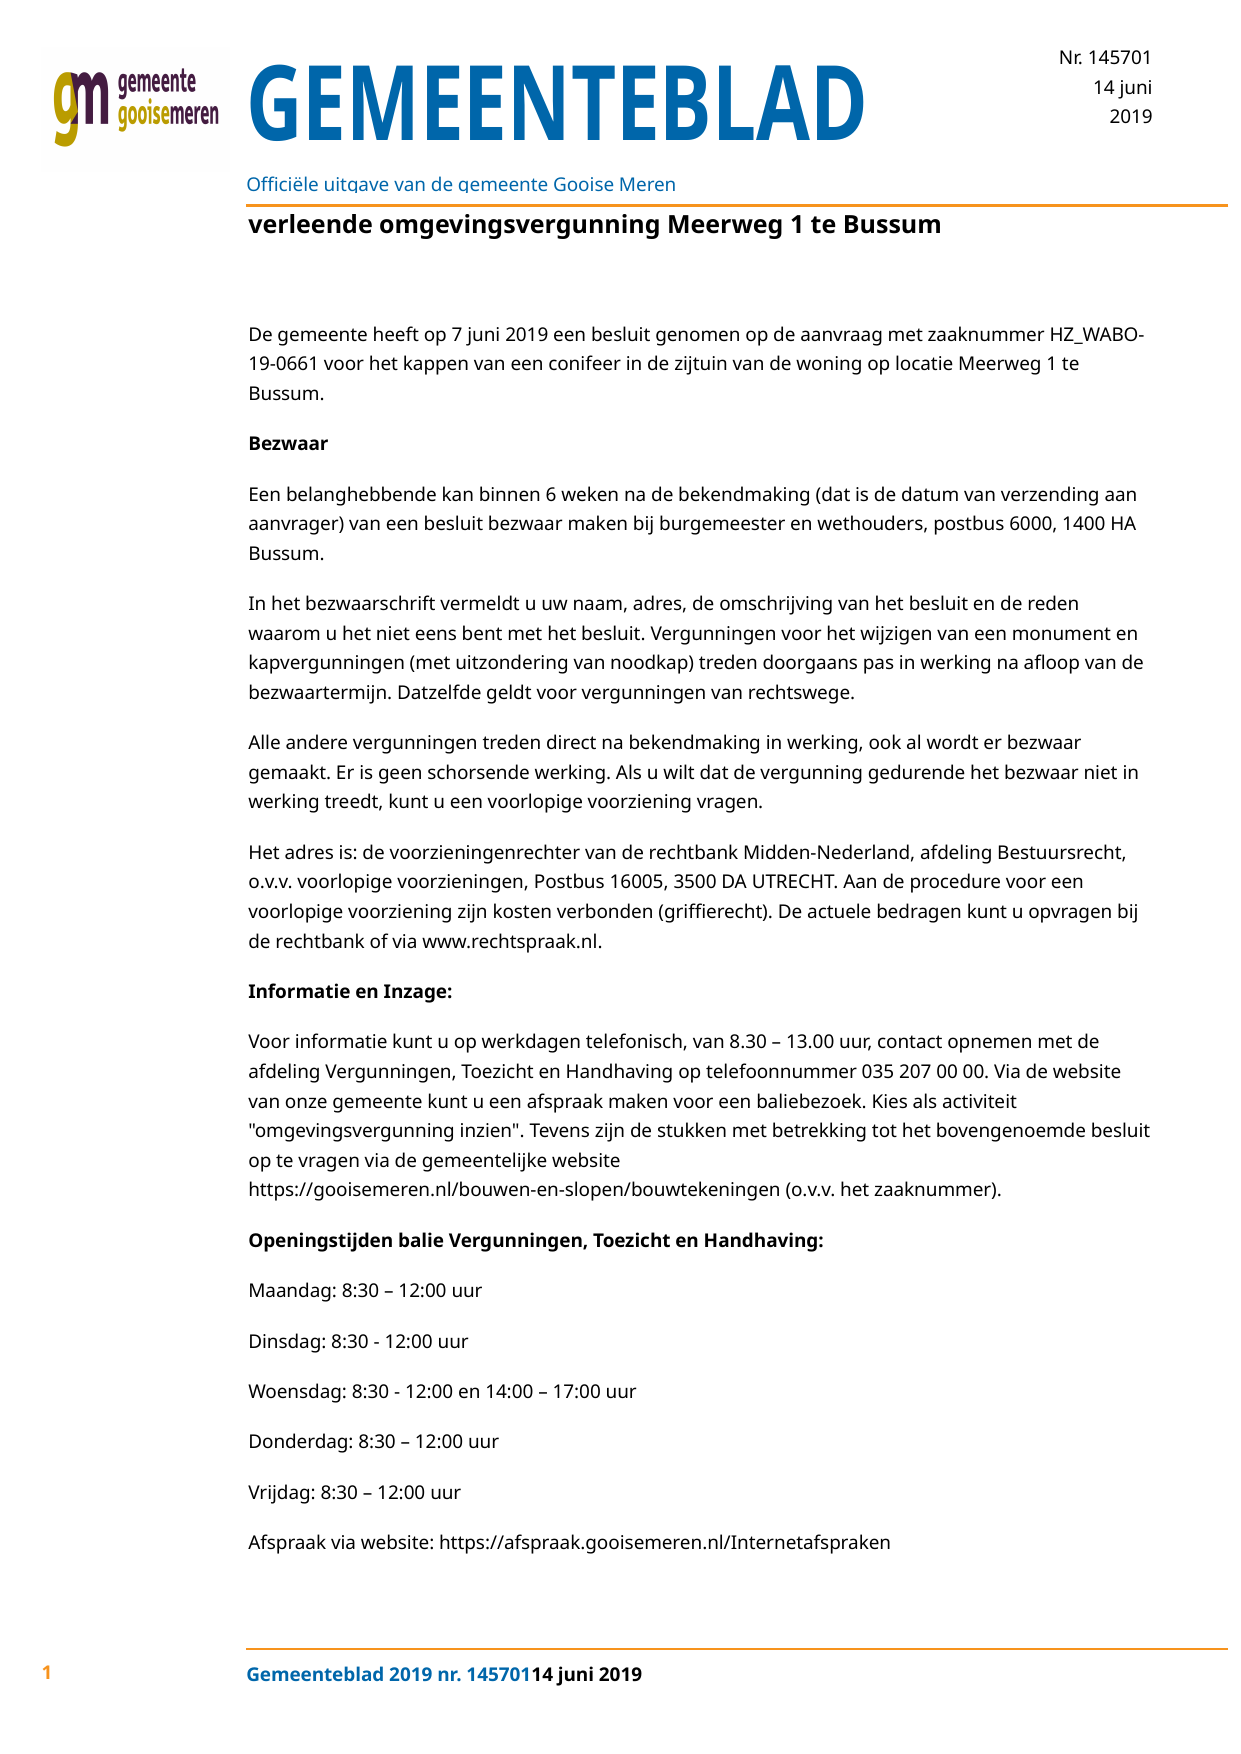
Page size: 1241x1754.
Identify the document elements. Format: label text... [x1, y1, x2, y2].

picture [41, 47, 231, 172]
text Afspraak via website: https://afspraak.gooisemeren.nl/Internetafspraken [248, 1529, 1152, 1555]
text Dinsdag: 8:30 - 12:00 uur [248, 1328, 1152, 1353]
text Openingstijden balie Vergunningen, Toezicht en Handhaving: [248, 1227, 1152, 1253]
text Voor informatie kunt u op werkdagen telefonisch, van 8.30 – 13.00 uur, contact opnemen met de afdeling Vergunningen, Toezicht en Handhaving op telefoonnummer 035 207 00 00. Via de website van onze gemeente kunt u een afspraak maken voor een baliebezoek. Kies als activiteit "omgevingsvergunning inzien". Tevens zijn de stukken met betrekking tot het bovengenoemde besluit op te vragen via de gemeentelijke website https://gooisemeren.nl/bouwen-en-slopen/bouwtekeningen (o.v.v. het zaaknummer). [248, 1029, 1152, 1202]
text Informatie en Inzage: [248, 978, 1152, 1004]
text Maandag: 8:30 – 12:00 uur [248, 1277, 1152, 1303]
text Het adres is: de voorzieningenrechter van de rechtbank Midden-Nederland, afdeling Bestuursrecht, o.v.v. voorlopige voorzieningen, Postbus 16005, 3500 DA UTRECHT. Aan de procedure voor een voorlopige voorziening zijn kosten verbonden (griffierecht). De actuele bedragen kunt u opvragen bij de rechtbank of via www.rechtspraak.nl. [248, 839, 1152, 953]
text verleende omgevingsvergunning Meerweg 1 te Bussum [248, 207, 1152, 241]
text Vrijdag: 8:30 – 12:00 uur [248, 1479, 1152, 1505]
text In het bezwaarschrift vermeldt u uw naam, adres, de omschrijving van het besluit en de reden waarom u het niet eens bent met het besluit. Vergunningen voor het wijzigen van een monument en kapvergunningen (met uitzondering van noodkap) treden doorgaans pas in werking na afloop van de bezwaartermijn. Datzelfde geldt voor vergunningen van rechtswege. [248, 590, 1152, 705]
text De gemeente heeft op 7 juni 2019 een besluit genomen op de aanvraag met zaaknummer HZ_WABO-19-0661 voor het kappen van een conifeer in de zijtuin van de woning op locatie Meerweg 1 te Bussum. [248, 321, 1152, 406]
text Alle andere vergunningen treden direct na bekendmaking in werking, ook al wordt er bezwaar gemaakt. Er is geen schorsende werking. Als u wilt dat de vergunning gedurende het bezwaar niet in werking treedt, kunt u een voorlopige voorziening vragen. [248, 729, 1152, 814]
text Donderdag: 8:30 – 12:00 uur [248, 1429, 1152, 1454]
text Woensdag: 8:30 - 12:00 en 14:00 – 17:00 uur [248, 1378, 1152, 1404]
text Een belanghebbende kan binnen 6 weken na de bekendmaking (dat is de datum van verzending aan aanvrager) van een besluit bezwaar maken bij burgemeester en wethouders, postbus 6000, 1400 HA Bussum. [248, 481, 1152, 566]
text Bezwaar [248, 430, 1152, 456]
